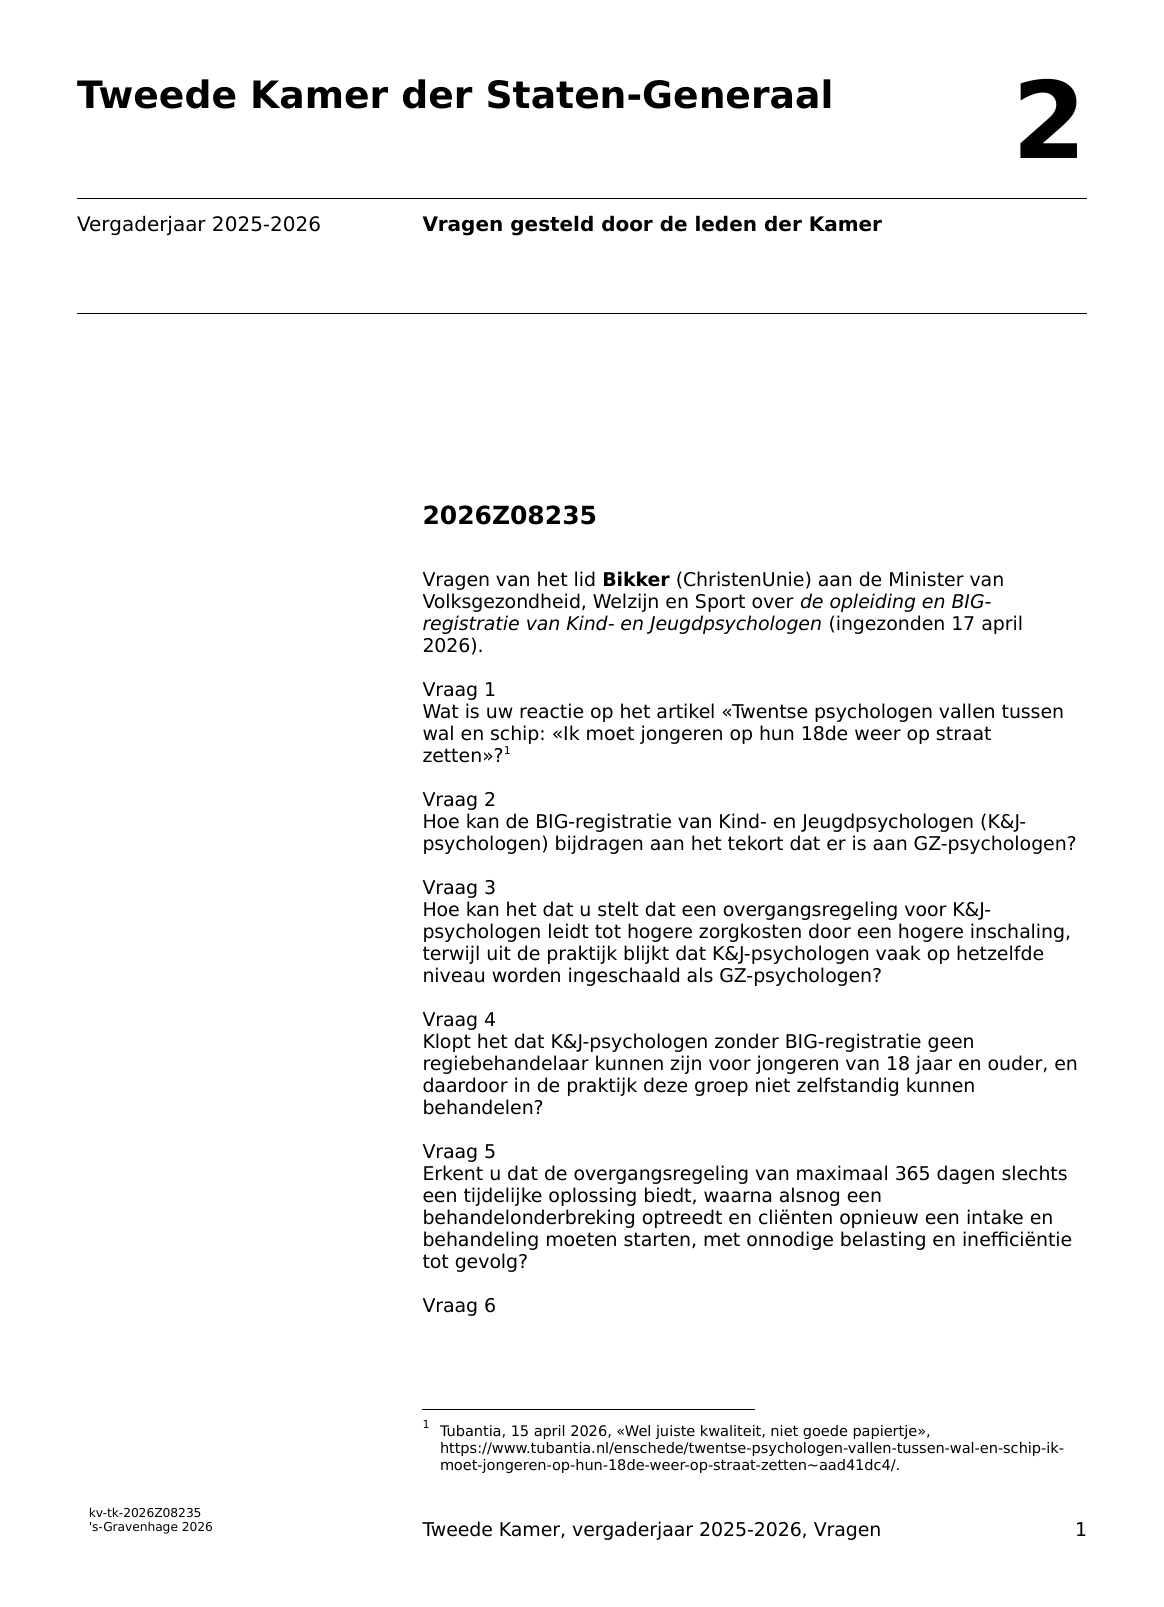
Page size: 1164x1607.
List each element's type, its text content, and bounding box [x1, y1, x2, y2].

text Klopt het dat K&J-psychologen zonder BIG-registratie geen regiebehandelaar kunnen zijn voor jongeren van 18 jaar en ouder, en daardoor in de praktijk deze groep niet zelfstandig kunnen behandelen? [422, 1031, 1087, 1119]
text Vraag 3 [422, 877, 1087, 899]
text kv-tk-2026Z08235 [88, 1506, 323, 1520]
text Hoe kan het dat u stelt dat een overgangsregeling voor K&J-psychologen leidt tot hogere zorgkosten door een hogere inschaling, terwijl uit de praktijk blijkt dat K&J-psychologen vaak op hetzelfde niveau worden ingeschaald als GZ-psychologen? [422, 899, 1087, 987]
text Vragen van het lid Bikker (ChristenUnie) aan de Minister van Volksgezondheid, Welzijn en Sport over de opleiding en BIG-registratie van Kind- en Jeugdpsychologen (ingezonden 17 april 2026). [422, 569, 1087, 657]
text Vraag 6 [422, 1295, 1087, 1317]
text Vraag 4 [422, 1009, 1087, 1031]
text Vraag 5 [422, 1141, 1087, 1163]
text Vraag 2 [422, 789, 1087, 811]
text Vraag 1 [422, 679, 1087, 701]
text Tubantia, 15 april 2026, «Wel juiste kwaliteit, niet goede papiertje», https://www.tubantia.nl/enschede/twentse-psychologen-vallen-tussen-wal-en-schip-ik-moet-jongeren-op-hun-18de-weer-op-straat-zetten~aad41dc4/. [422, 1418, 1087, 1474]
table_cell Vragen gesteld door de leden der Kamer [422, 199, 1087, 313]
text Erkent u dat de overgangsregeling van maximaal 365 dagen slechts een tijdelijke oplossing biedt, waarna alsnog een behandelonderbreking optreedt en cliënten opnieuw een intake en behandeling moeten starten, met onnodige belasting en inefficiëntie tot gevolg? [422, 1163, 1087, 1273]
text 2026Z08235 [422, 501, 1087, 531]
table_header Tweede Kamer der Staten-Generaal [77, 59, 886, 198]
table_cell Vergaderjaar 2025-2026 [77, 199, 422, 313]
table_header 2 [886, 59, 1087, 198]
text Hoe kan de BIG-registratie van Kind- en Jeugdpsychologen (K&J-psychologen) bijdragen aan het tekort dat er is aan GZ-psychologen? [422, 811, 1087, 855]
text 's-Gravenhage 2026 [88, 1520, 323, 1534]
text Wat is uw reactie op het artikel «Twentse psychologen vallen tussen wal en schip: «Ik moet jongeren op hun 18de weer op straat zetten»? [422, 701, 1087, 767]
